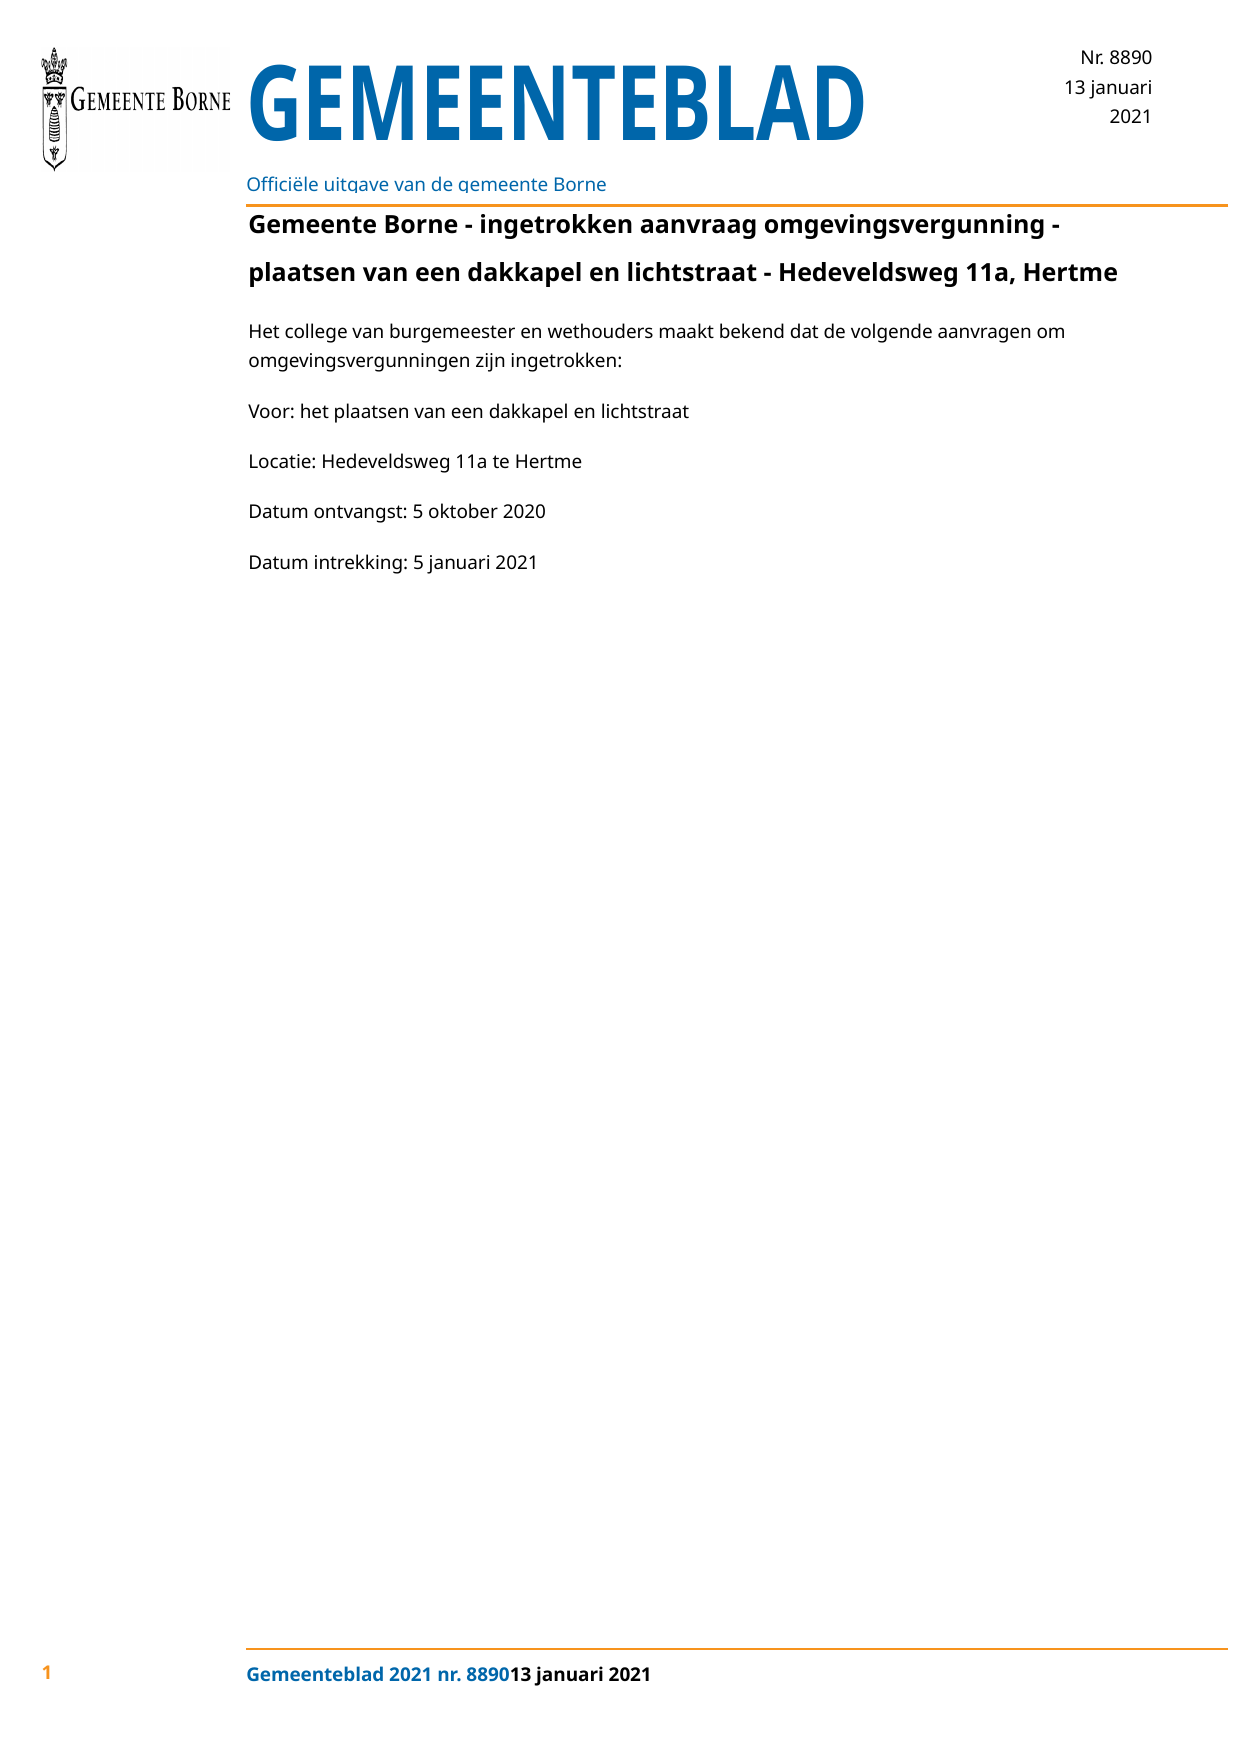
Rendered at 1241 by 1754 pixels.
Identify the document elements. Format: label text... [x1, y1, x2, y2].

text Het college van burgemeester en wethouders maakt bekend dat de volgende aanvragen om omgevingsvergunningen zijn ingetrokken: [248, 318, 1152, 373]
text Datum ontvangst: 5 oktober 2020 [248, 499, 1152, 524]
picture [41, 47, 231, 172]
text Gemeente Borne - ingetrokken aanvraag omgevingsvergunning - plaatsen van een dakkapel en lichtstraat - Hedeveldsweg 11a, Hertme [248, 207, 1152, 288]
text Voor: het plaatsen van een dakkapel en lichtstraat [248, 398, 1152, 424]
text Datum intrekking: 5 januari 2021 [248, 549, 1152, 575]
text Locatie: Hedeveldsweg 11a te Hertme [248, 448, 1152, 474]
